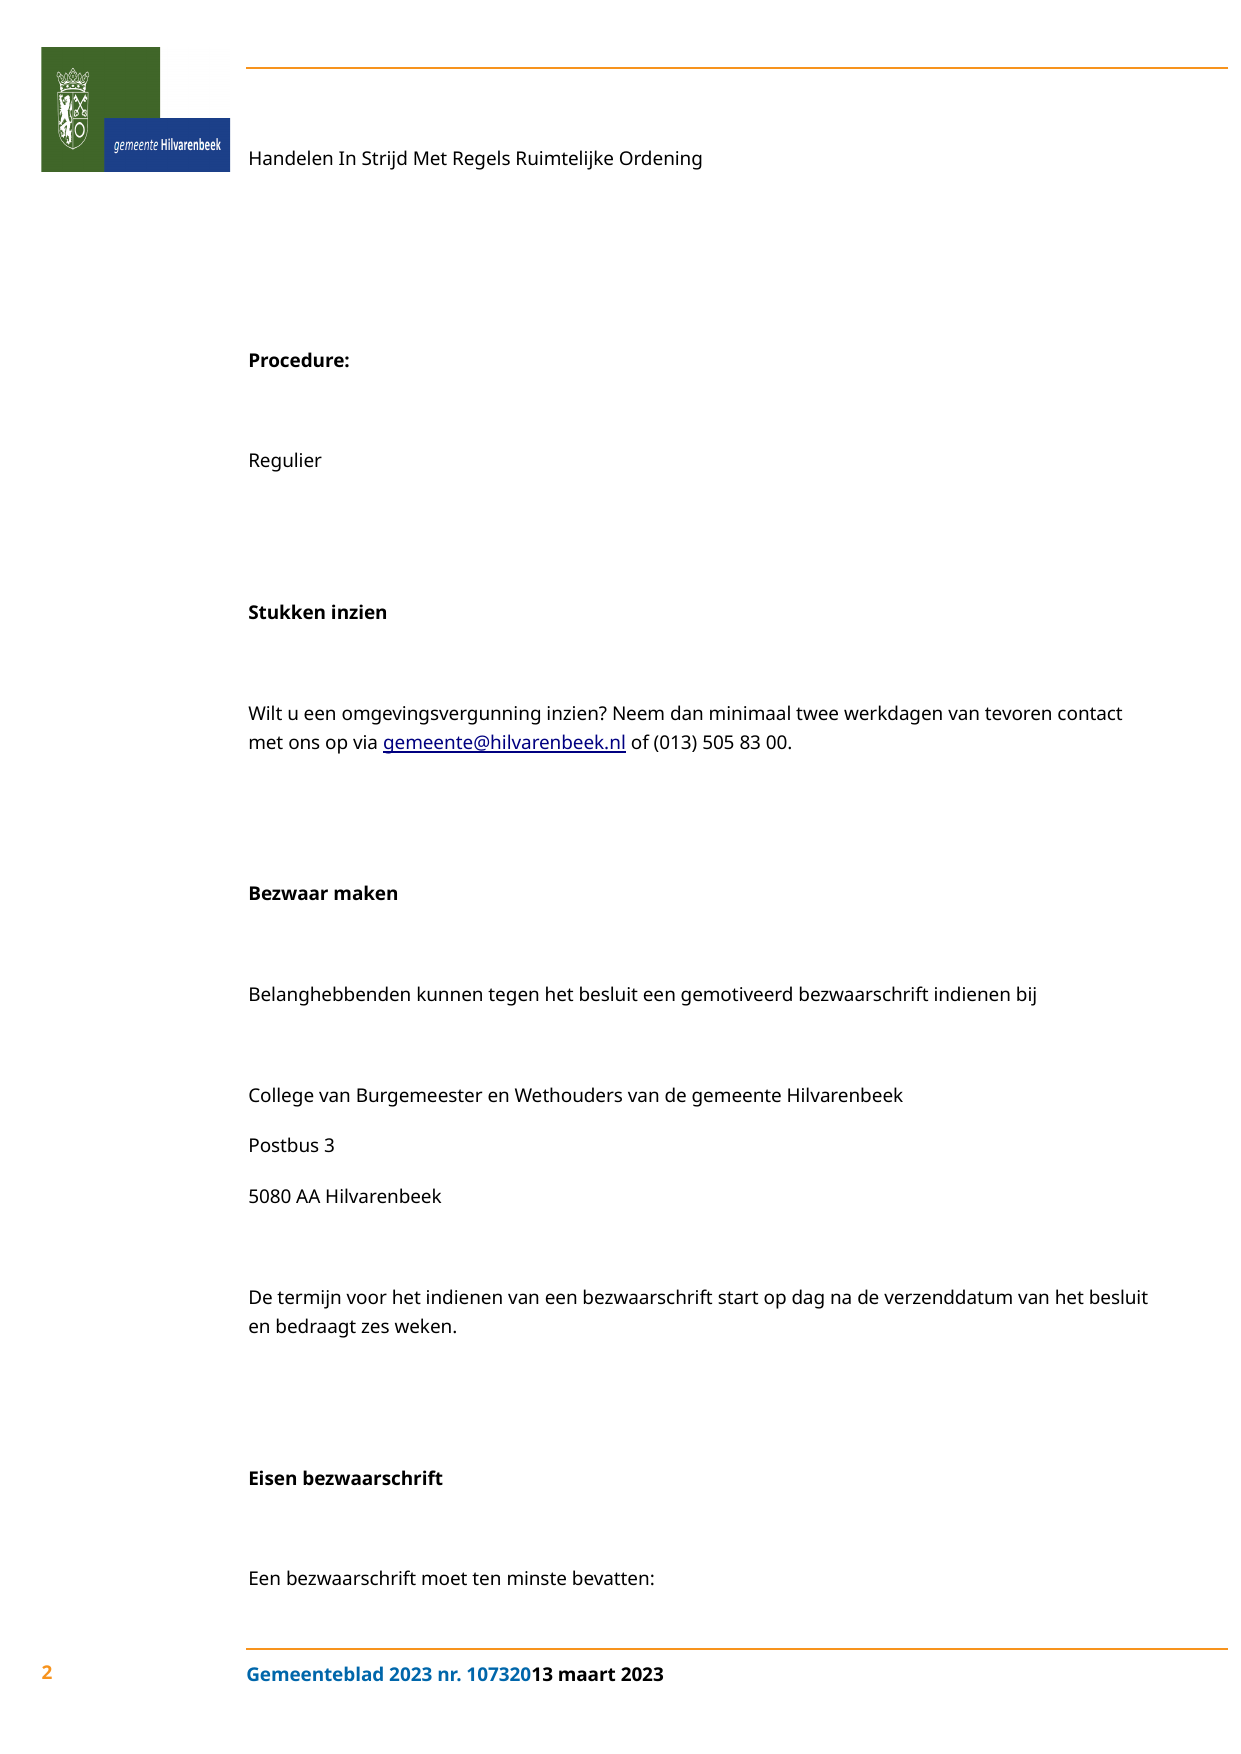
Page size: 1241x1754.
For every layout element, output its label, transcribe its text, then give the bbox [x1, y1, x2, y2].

text Belanghebbenden kunnen tegen het besluit een gemotiveerd bezwaarschrift indienen bij [248, 981, 1152, 1007]
text Een bezwaarschrift moet ten minste bevatten: [248, 1566, 1152, 1591]
text 5080 AA Hilvarenbeek [248, 1183, 1152, 1209]
text Postbus 3 [248, 1133, 1152, 1158]
text Procedure: [248, 347, 1152, 373]
text College van Burgemeester en Wethouders van de gemeente Hilvarenbeek [248, 1082, 1152, 1108]
text Eisen bezwaarschrift [248, 1465, 1152, 1491]
text Stukken inzien [248, 599, 1152, 625]
picture [41, 47, 231, 172]
text Regulier [248, 448, 1152, 473]
text Bezwaar maken [248, 881, 1152, 906]
text Handelen In Strijd Met Regels Ruimtelijke Ordening [248, 145, 1152, 171]
text Wilt u een omgevingsvergunning inzien? Neem dan minimaal twee werkdagen van tevoren contact met ons op via gemeente@hilvarenbeek.nl of (013) 505 83 00. [248, 700, 1152, 755]
text De termijn voor het indienen van een bezwaarschrift start op dag na de verzenddatum van het besluit en bedraagt zes weken. [248, 1284, 1152, 1339]
